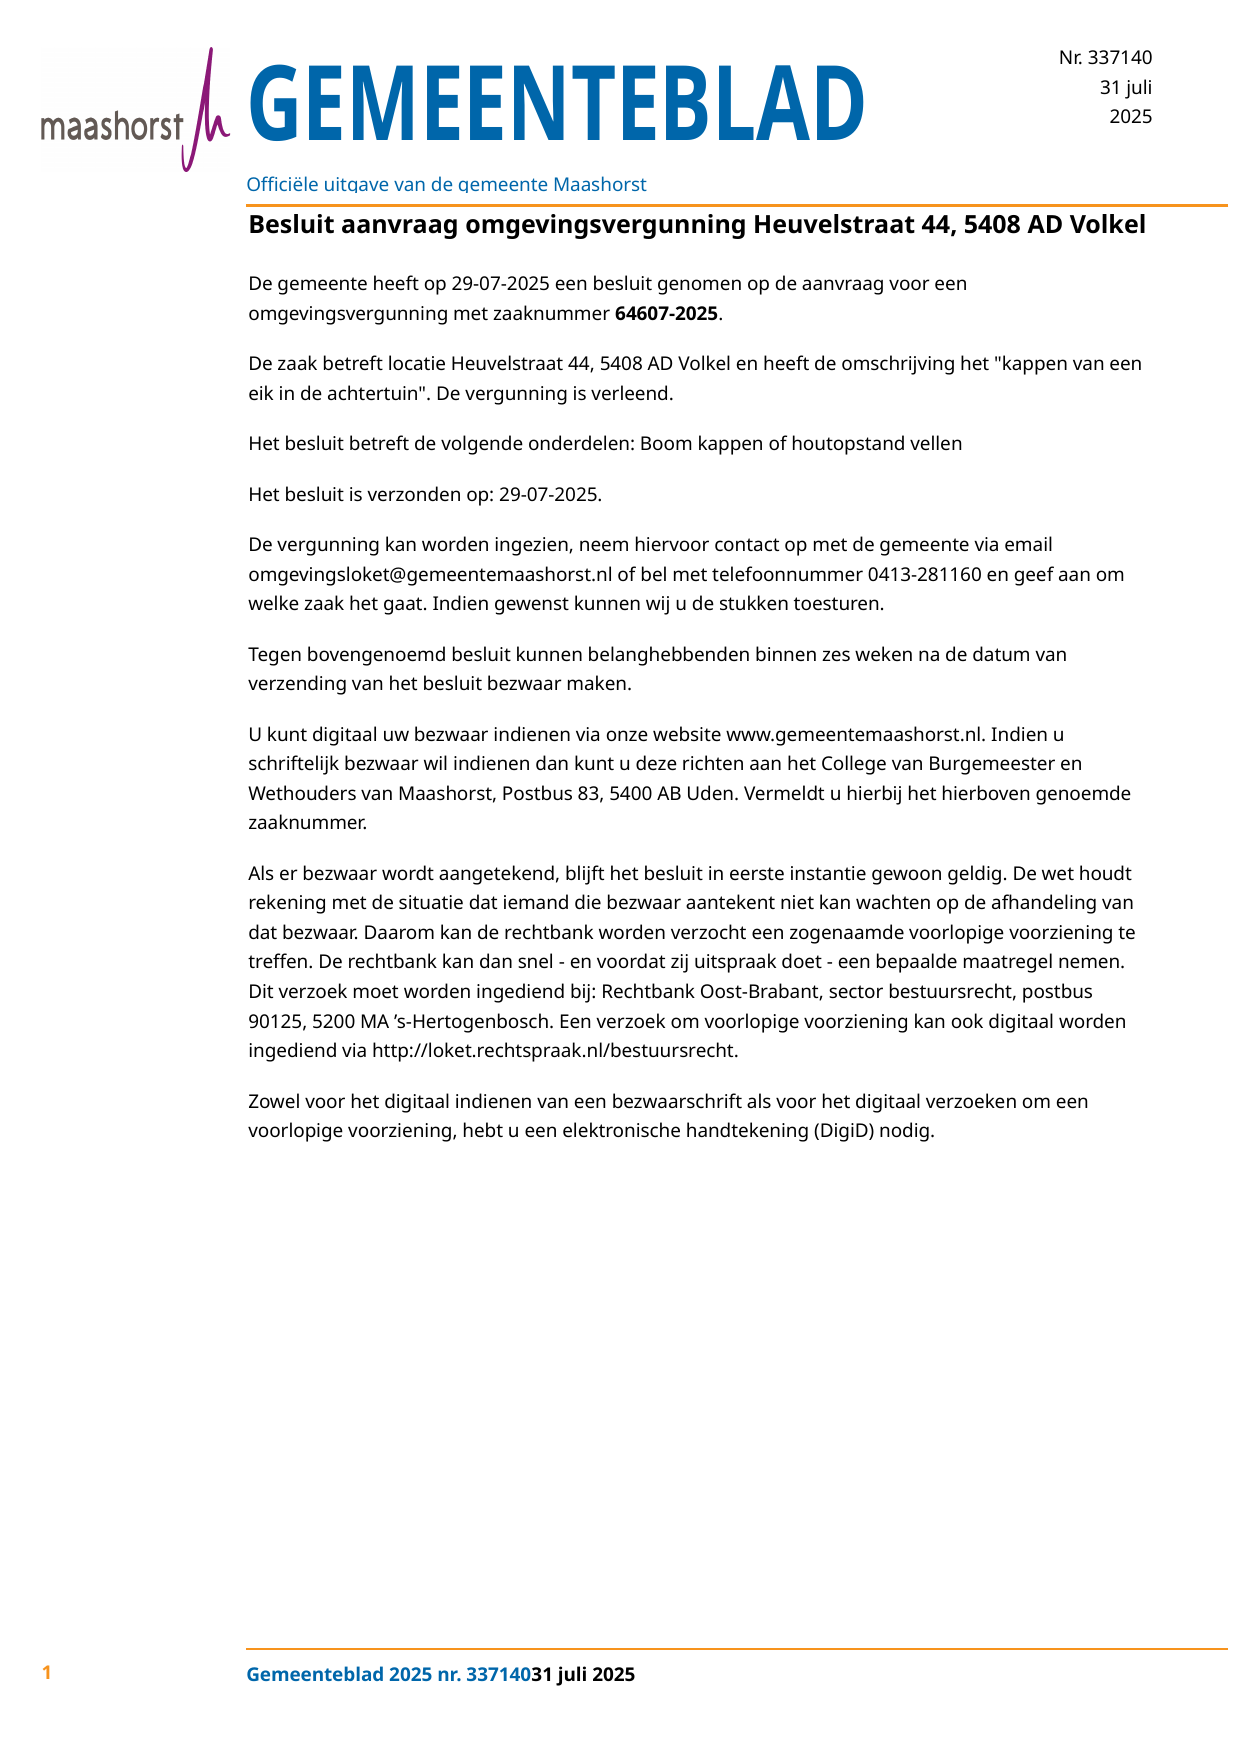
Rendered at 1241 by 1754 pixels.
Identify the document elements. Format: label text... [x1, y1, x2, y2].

text De zaak betreft locatie Heuvelstraat 44, 5408 AD Volkel en heeft de omschrijving het "kappen van een eik in de achtertuin". De vergunning is verleend. [248, 350, 1152, 406]
text Besluit aanvraag omgevingsvergunning Heuvelstraat 44, 5408 AD Volkel [248, 207, 1152, 241]
text Zowel voor het digitaal indienen van een bezwaarschrift als voor het digitaal verzoeken om een voorlopige voorziening, hebt u een elektronische handtekening (DigiD) nodig. [248, 1088, 1152, 1143]
text Tegen bovengenoemd besluit kunnen belanghebbenden binnen zes weken na de datum van verzending van het besluit bezwaar maken. [248, 641, 1152, 696]
text De gemeente heeft op 29-07-2025 een besluit genomen op de aanvraag voor een omgevingsvergunning met zaaknummer 64607-2025. [248, 270, 1152, 326]
text Als er bezwaar wordt aangetekend, blijft het besluit in eerste instantie gewoon geldig. De wet houdt rekening met de situatie dat iemand die bezwaar aantekent niet kan wachten op de afhandeling van dat bezwaar. Daarom kan de rechtbank worden verzocht een zogenaamde voorlopige voorziening te treffen. De rechtbank kan dan snel - en voordat zij uitspraak doet - een bepaalde maatregel nemen. Dit verzoek moet worden ingediend bij: Rechtbank Oost-Brabant, sector bestuursrecht, postbus 90125, 5200 MA ’s-Hertogenbosch. Een verzoek om voorlopige voorziening kan ook digitaal worden ingediend via http://loket.rechtspraak.nl/bestuursrecht. [248, 860, 1152, 1063]
text De vergunning kan worden ingezien, neem hiervoor contact op met de gemeente via email omgevingsloket@gemeentemaashorst.nl of bel met telefoonnummer 0413-281160 en geef aan om welke zaak het gaat. Indien gewenst kunnen wij u de stukken toesturen. [248, 531, 1152, 616]
text U kunt digitaal uw bezwaar indienen via onze website www.gemeentemaashorst.nl. Indien u schriftelijk bezwaar wil indienen dan kunt u deze richten aan het College van Burgemeester en Wethouders van Maashorst, Postbus 83, 5400 AB Uden. Vermeldt u hierbij het hierboven genoemde zaaknummer. [248, 721, 1152, 835]
text Het besluit is verzonden op: 29-07-2025. [248, 481, 1152, 506]
text Het besluit betreft de volgende onderdelen: Boom kappen of houtopstand vellen [248, 430, 1152, 456]
picture [41, 47, 231, 172]
